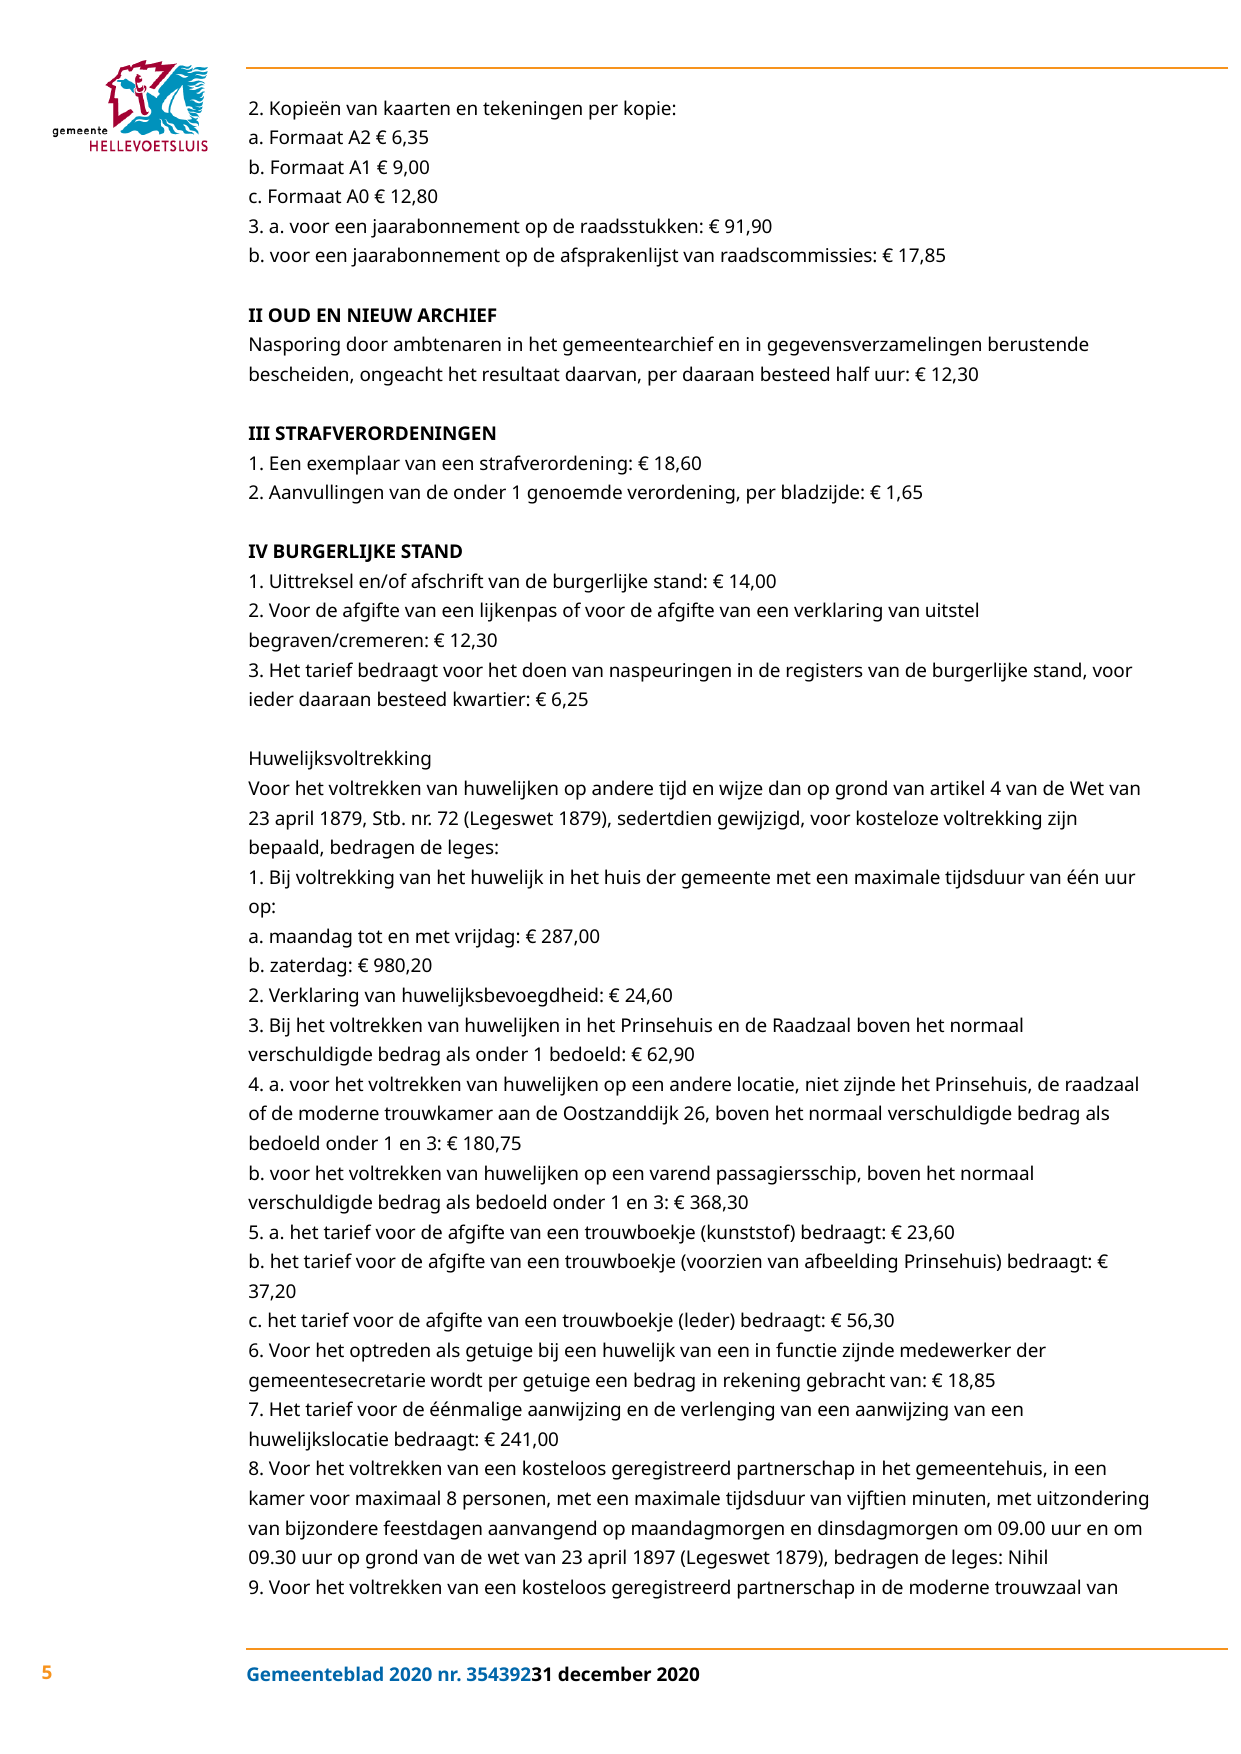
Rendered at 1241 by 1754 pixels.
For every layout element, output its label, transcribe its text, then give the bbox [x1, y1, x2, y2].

text 1. Bij voltrekking van het huwelijk in het huis der gemeente met een maximale tijdsduur van één uur op: [248, 864, 1152, 919]
text c. Formaat A0 € 12,80 [248, 183, 1152, 209]
text b. Formaat A1 € 9,00 [248, 154, 1152, 180]
text 7. Het tarief voor de éénmalige aanwijzing en de verlenging van een aanwijzing van een huwelijkslocatie bedraagt: € 241,00 [248, 1396, 1152, 1452]
text 3. a. voor een jaarabonnement op de raadsstukken: € 91,90 [248, 213, 1152, 239]
text Voor het voltrekken van huwelijken op andere tijd en wijze dan op grond van artikel 4 van de Wet van 23 april 1879, Stb. nr. 72 (Legeswet 1879), sedertdien gewijzigd, voor kosteloze voltrekking zijn bepaald, bedragen de leges: [248, 775, 1152, 860]
text 8. Voor het voltrekken van een kosteloos geregistreerd partnerschap in het gemeentehuis, in een kamer voor maximaal 8 personen, met een maximale tijdsduur van vijftien minuten, met uitzondering van bijzondere feestdagen aanvangend op maandagmorgen en dinsdagmorgen om 09.00 uur en om 09.30 uur op grond van de wet van 23 april 1897 (Legeswet 1879), bedragen de leges: Nihil [248, 1456, 1152, 1570]
picture [41, 47, 231, 172]
text b. zaterdag: € 980,20 [248, 953, 1152, 978]
text 1. Uittreksel en/of afschrift van de burgerlijke stand: € 14,00 [248, 568, 1152, 594]
text 3. Bij het voltrekken van huwelijken in het Prinsehuis en de Raadzaal boven het normaal verschuldigde bedrag als onder 1 bedoeld: € 62,90 [248, 1012, 1152, 1067]
text b. het tarief voor de afgifte van een trouwboekje (voorzien van afbeelding Prinsehuis) bedraagt: € 37,20 [248, 1248, 1152, 1304]
text 6. Voor het optreden als getuige bij een huwelijk van een in functie zijnde medewerker der gemeentesecretarie wordt per getuige een bedrag in rekening gebracht van: € 18,85 [248, 1337, 1152, 1393]
text 5. a. het tarief voor de afgifte van een trouwboekje (kunststof) bedraagt: € 23,60 [248, 1219, 1152, 1245]
text II OUD EN NIEUW ARCHIEF [248, 302, 1152, 328]
text Nasporing door ambtenaren in het gemeentearchief en in gegevensverzamelingen berustende bescheiden, ongeacht het resultaat daarvan, per daaraan besteed half uur: € 12,30 [248, 331, 1152, 387]
text 2. Kopieën van kaarten en tekeningen per kopie: [248, 95, 1152, 121]
text 2. Aanvullingen van de onder 1 genoemde verordening, per bladzijde: € 1,65 [248, 479, 1152, 505]
text c. het tarief voor de afgifte van een trouwboekje (leder) bedraagt: € 56,30 [248, 1308, 1152, 1333]
text b. voor het voltrekken van huwelijken op een varend passagiersschip, boven het normaal verschuldigde bedrag als bedoeld onder 1 en 3: € 368,30 [248, 1160, 1152, 1215]
text IV BURGERLIJKE STAND [248, 538, 1152, 564]
text Huwelijksvoltrekking [248, 746, 1152, 771]
text 2. Verklaring van huwelijksbevoegdheid: € 24,60 [248, 982, 1152, 1008]
text 9. Voor het voltrekken van een kosteloos geregistreerd partnerschap in de moderne trouwzaal van [248, 1574, 1152, 1600]
text b. voor een jaarabonnement op de afsprakenlijst van raadscommissies: € 17,85 [248, 243, 1152, 268]
text 4. a. voor het voltrekken van huwelijken op een andere locatie, niet zijnde het Prinsehuis, de raadzaal of de moderne trouwkamer aan de Oostzanddijk 26, boven het normaal verschuldigde bedrag als bedoeld onder 1 en 3: € 180,75 [248, 1071, 1152, 1156]
text 2. Voor de afgifte van een lijkenpas of voor de afgifte van een verklaring van uitstel begraven/cremeren: € 12,30 [248, 598, 1152, 653]
text 1. Een exemplaar van een strafverordening: € 18,60 [248, 450, 1152, 476]
text 3. Het tarief bedraagt voor het doen van naspeuringen in de registers van de burgerlijke stand, voor ieder daaraan besteed kwartier: € 6,25 [248, 657, 1152, 712]
text a. maandag tot en met vrijdag: € 287,00 [248, 923, 1152, 949]
text a. Formaat A2 € 6,35 [248, 124, 1152, 150]
text III STRAFVERORDENINGEN [248, 420, 1152, 446]
